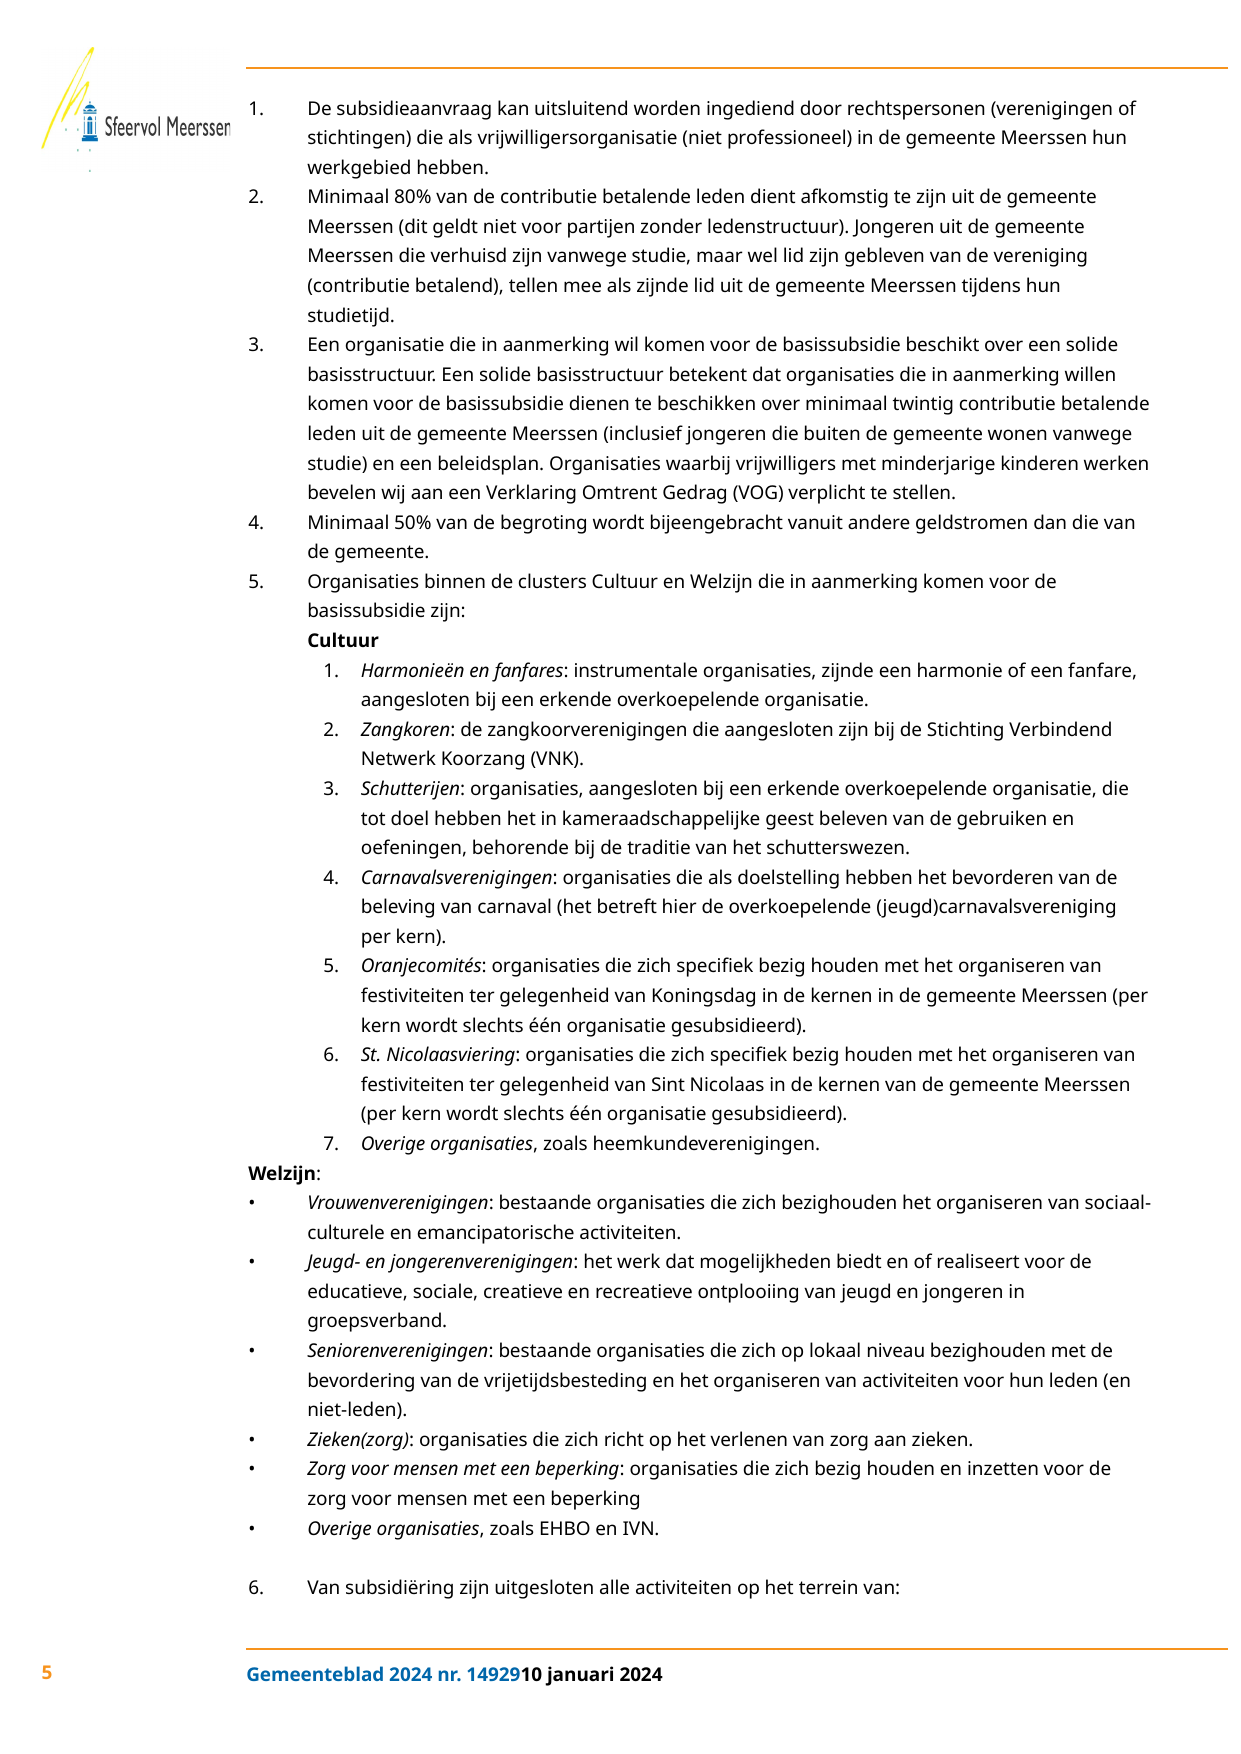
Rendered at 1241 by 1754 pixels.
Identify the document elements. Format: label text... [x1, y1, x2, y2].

list Seniorenverenigingen: bestaande organisaties die zich op lokaal niveau bezighouden met de bevordering van de vrijetijdsbesteding en het organiseren van activiteiten voor hun leden (en niet-leden). [248, 1337, 1152, 1422]
list Harmonieën en fanfares: instrumentale organisaties, zijnde een harmonie of een fanfare, aangesloten bij een erkende overkoepelende organisatie. [323, 657, 1152, 712]
list De subsidieaanvraag kan uitsluitend worden ingediend door rechtspersonen (verenigingen of stichtingen) die als vrijwilligersorganisatie (niet professioneel) in de gemeente Meerssen hun werkgebied hebben. [248, 95, 1152, 180]
list Zieken(zorg): organisaties die zich richt op het verlenen van zorg aan zieken. [248, 1426, 1152, 1452]
list Zorg voor mensen met een beperking: organisaties die zich bezig houden en inzetten voor de zorg voor mensen met een beperking [248, 1456, 1152, 1511]
list Minimaal 80% van de contributie betalende leden dient afkomstig te zijn uit de gemeente Meerssen (dit geldt niet voor partijen zonder ledenstructuur). Jongeren uit de gemeente Meerssen die verhuisd zijn vanwege studie, maar wel lid zijn gebleven van de vereniging (contributie betalend), tellen mee als zijnde lid uit de gemeente Meerssen tijdens hun studietijd. [248, 183, 1152, 328]
list Van subsidiëring zijn uitgesloten alle activiteiten op het terrein van: [248, 1574, 1152, 1600]
picture [41, 47, 231, 172]
list Schutterijen: organisaties, aangesloten bij een erkende overkoepelende organisatie, die tot doel hebben het in kameraadschappelijke geest beleven van de gebruiken en oefeningen, behorende bij de traditie van het schutterswezen. [323, 775, 1152, 860]
list St. Nicolaasviering: organisaties die zich specifiek bezig houden met het organiseren van festiviteiten ter gelegenheid van Sint Nicolaas in de kernen van de gemeente Meerssen (per kern wordt slechts één organisatie gesubsidieerd). [323, 1041, 1152, 1126]
list Carnavalsverenigingen: organisaties die als doelstelling hebben het bevorderen van de beleving van carnaval (het betreft hier de overkoepelende (jeugd)carnavalsvereniging per kern). [323, 864, 1152, 949]
list Oranjecomités: organisaties die zich specifiek bezig houden met het organiseren van festiviteiten ter gelegenheid van Koningsdag in de kernen in de gemeente Meerssen (per kern wordt slechts één organisatie gesubsidieerd). [323, 953, 1152, 1038]
list Cultuur [248, 627, 1152, 653]
list Vrouwenverenigingen: bestaande organisaties die zich bezighouden het organiseren van sociaal-culturele en emancipatorische activiteiten. [248, 1189, 1152, 1245]
list Organisaties binnen de clusters Cultuur en Welzijn die in aanmerking komen voor de basissubsidie zijn: [248, 568, 1152, 623]
list Minimaal 50% van de begroting wordt bijeengebracht vanuit andere geldstromen dan die van de gemeente. [248, 509, 1152, 564]
list Een organisatie die in aanmerking wil komen voor de basissubsidie beschikt over een solide basisstructuur. Een solide basisstructuur betekent dat organisaties die in aanmerking willen komen voor de basissubsidie dienen te beschikken over minimaal twintig contributie betalende leden uit de gemeente Meerssen (inclusief jongeren die buiten de gemeente wonen vanwege studie) en een beleidsplan. Organisaties waarbij vrijwilligers met minderjarige kinderen werken bevelen wij aan een Verklaring Omtrent Gedrag (VOG) verplicht te stellen. [248, 331, 1152, 505]
list Overige organisaties, zoals heemkundeverenigingen. [323, 1130, 1152, 1156]
list Jeugd- en jongerenverenigingen: het werk dat mogelijkheden biedt en of realiseert voor de educatieve, sociale, creatieve en recreatieve ontplooiing van jeugd en jongeren in groepsverband. [248, 1248, 1152, 1333]
list Overige organisaties, zoals EHBO en IVN. [248, 1515, 1152, 1541]
text Welzijn: [248, 1160, 1152, 1186]
list Zangkoren: de zangkoorverenigingen die aangesloten zijn bij de Stichting Verbindend Netwerk Koorzang (VNK). [323, 716, 1152, 771]
